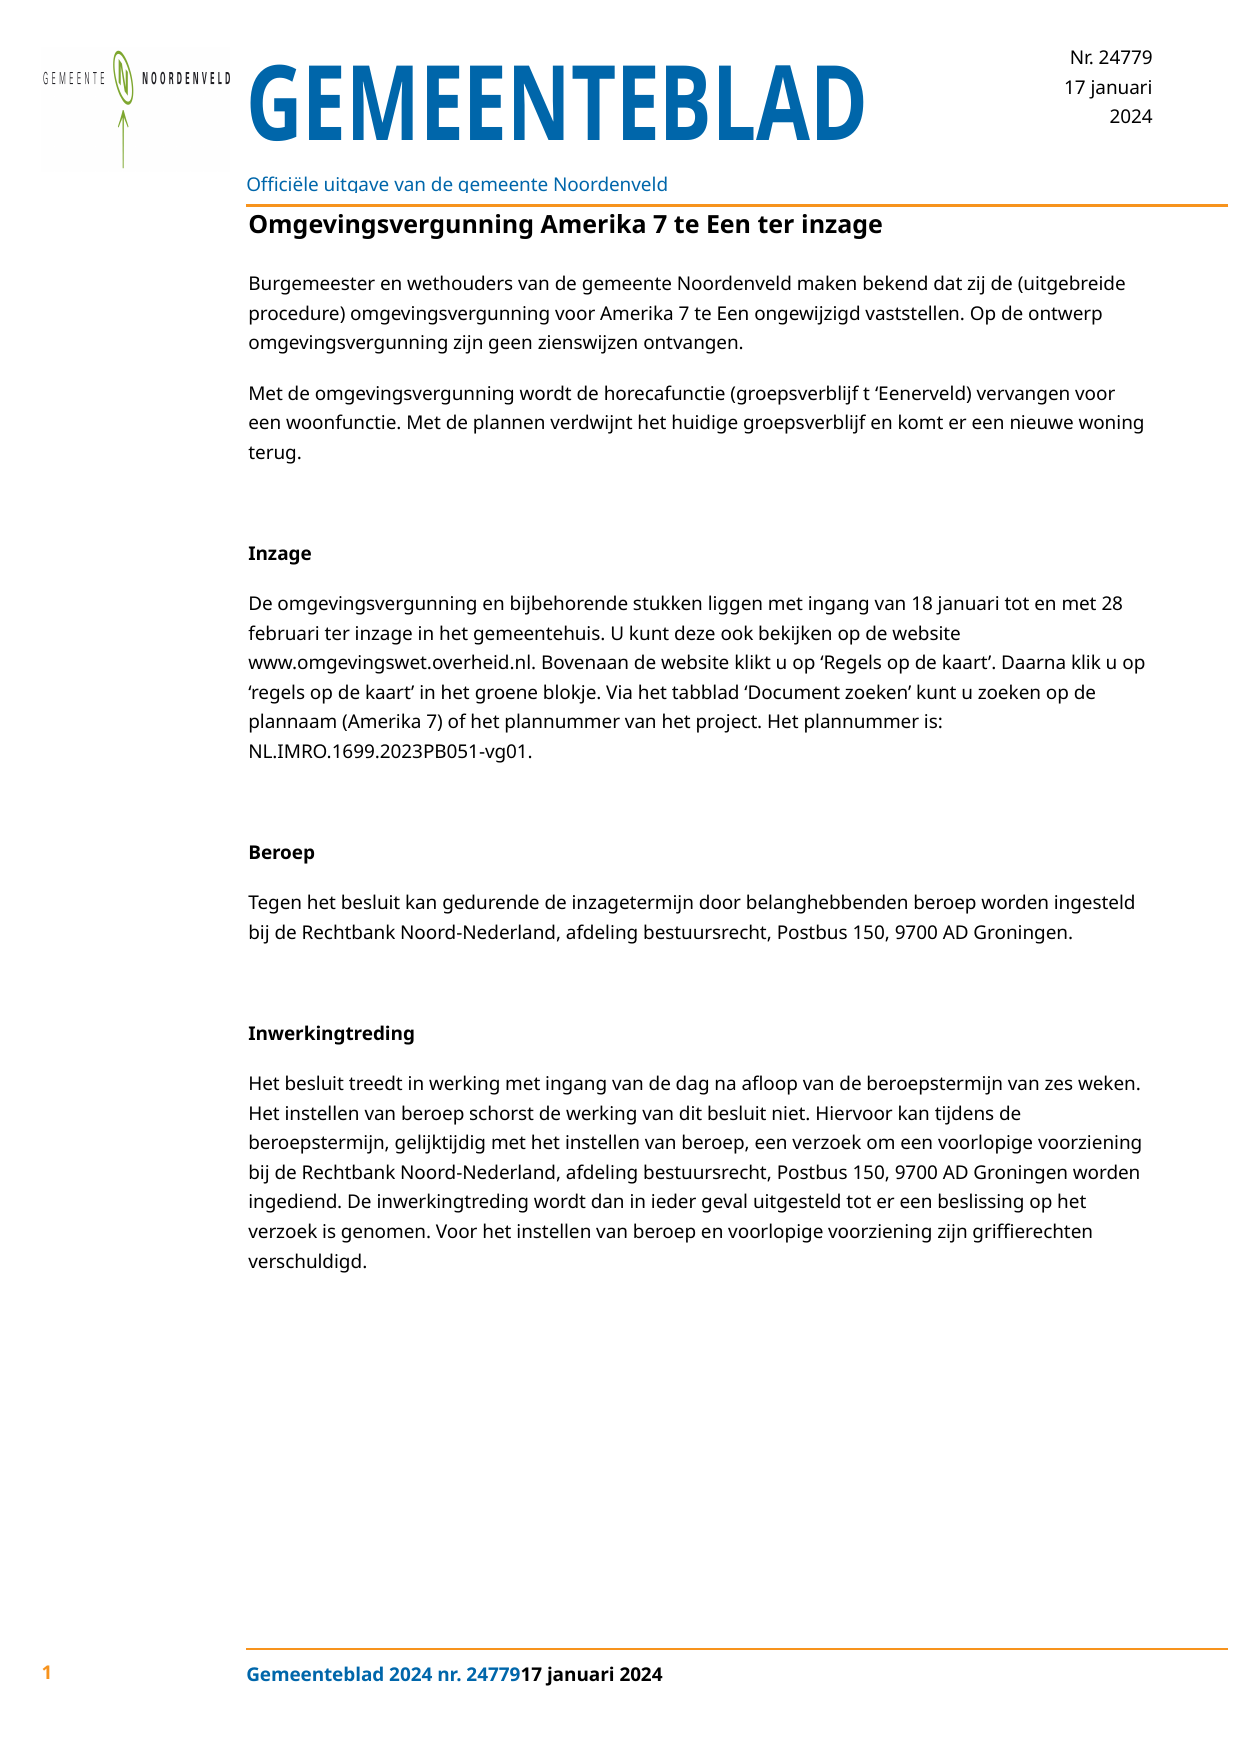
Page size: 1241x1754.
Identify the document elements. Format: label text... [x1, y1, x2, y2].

picture [41, 47, 231, 172]
text Inzage [248, 540, 1152, 566]
text Met de omgevingsvergunning wordt de horecafunctie (groepsverblijf t ‘Eenerveld) vervangen voor een woonfunctie. Met de plannen verdwijnt het huidige groepsverblijf en komt er een nieuwe woning terug. [248, 380, 1152, 465]
text Inwerkingtreding [248, 1020, 1152, 1046]
text Tegen het besluit kan gedurende de inzagetermijn door belanghebbenden beroep worden ingesteld bij de Rechtbank Noord-Nederland, afdeling bestuursrecht, Postbus 150, 9700 AD Groningen. [248, 889, 1152, 945]
text Beroep [248, 839, 1152, 865]
text De omgevingsvergunning en bijbehorende stukken liggen met ingang van 18 januari tot en met 28 februari ter inzage in het gemeentehuis. U kunt deze ook bekijken op de website www.omgevingswet.overheid.nl. Bovenaan de website klikt u op ‘Regels op de kaart’. Daarna klik u op ‘regels op de kaart’ in het groene blokje. Via het tabblad ‘Document zoeken’ kunt u zoeken op de plannaam (Amerika 7) of het plannummer van het project. Het plannummer is: NL.IMRO.1699.2023PB051-vg01. [248, 590, 1152, 764]
text Burgemeester en wethouders van de gemeente Noordenveld maken bekend dat zij de (uitgebreide procedure) omgevingsvergunning voor Amerika 7 te Een ongewijzigd vaststellen. Op de ontwerp omgevingsvergunning zijn geen zienswijzen ontvangen. [248, 270, 1152, 355]
text Omgevingsvergunning Amerika 7 te Een ter inzage [248, 207, 1152, 241]
text Het besluit treedt in werking met ingang van de dag na afloop van de beroepstermijn van zes weken. Het instellen van beroep schorst de werking van dit besluit niet. Hiervoor kan tijdens de beroepstermijn, gelijktijdig met het instellen van beroep, een verzoek om een voorlopige voorziening bij de Rechtbank Noord-Nederland, afdeling bestuursrecht, Postbus 150, 9700 AD Groningen worden ingediend. De inwerkingtreding wordt dan in ieder geval uitgesteld tot er een beslissing op het verzoek is genomen. Voor het instellen van beroep en voorlopige voorziening zijn griffierechten verschuldigd. [248, 1070, 1152, 1273]
